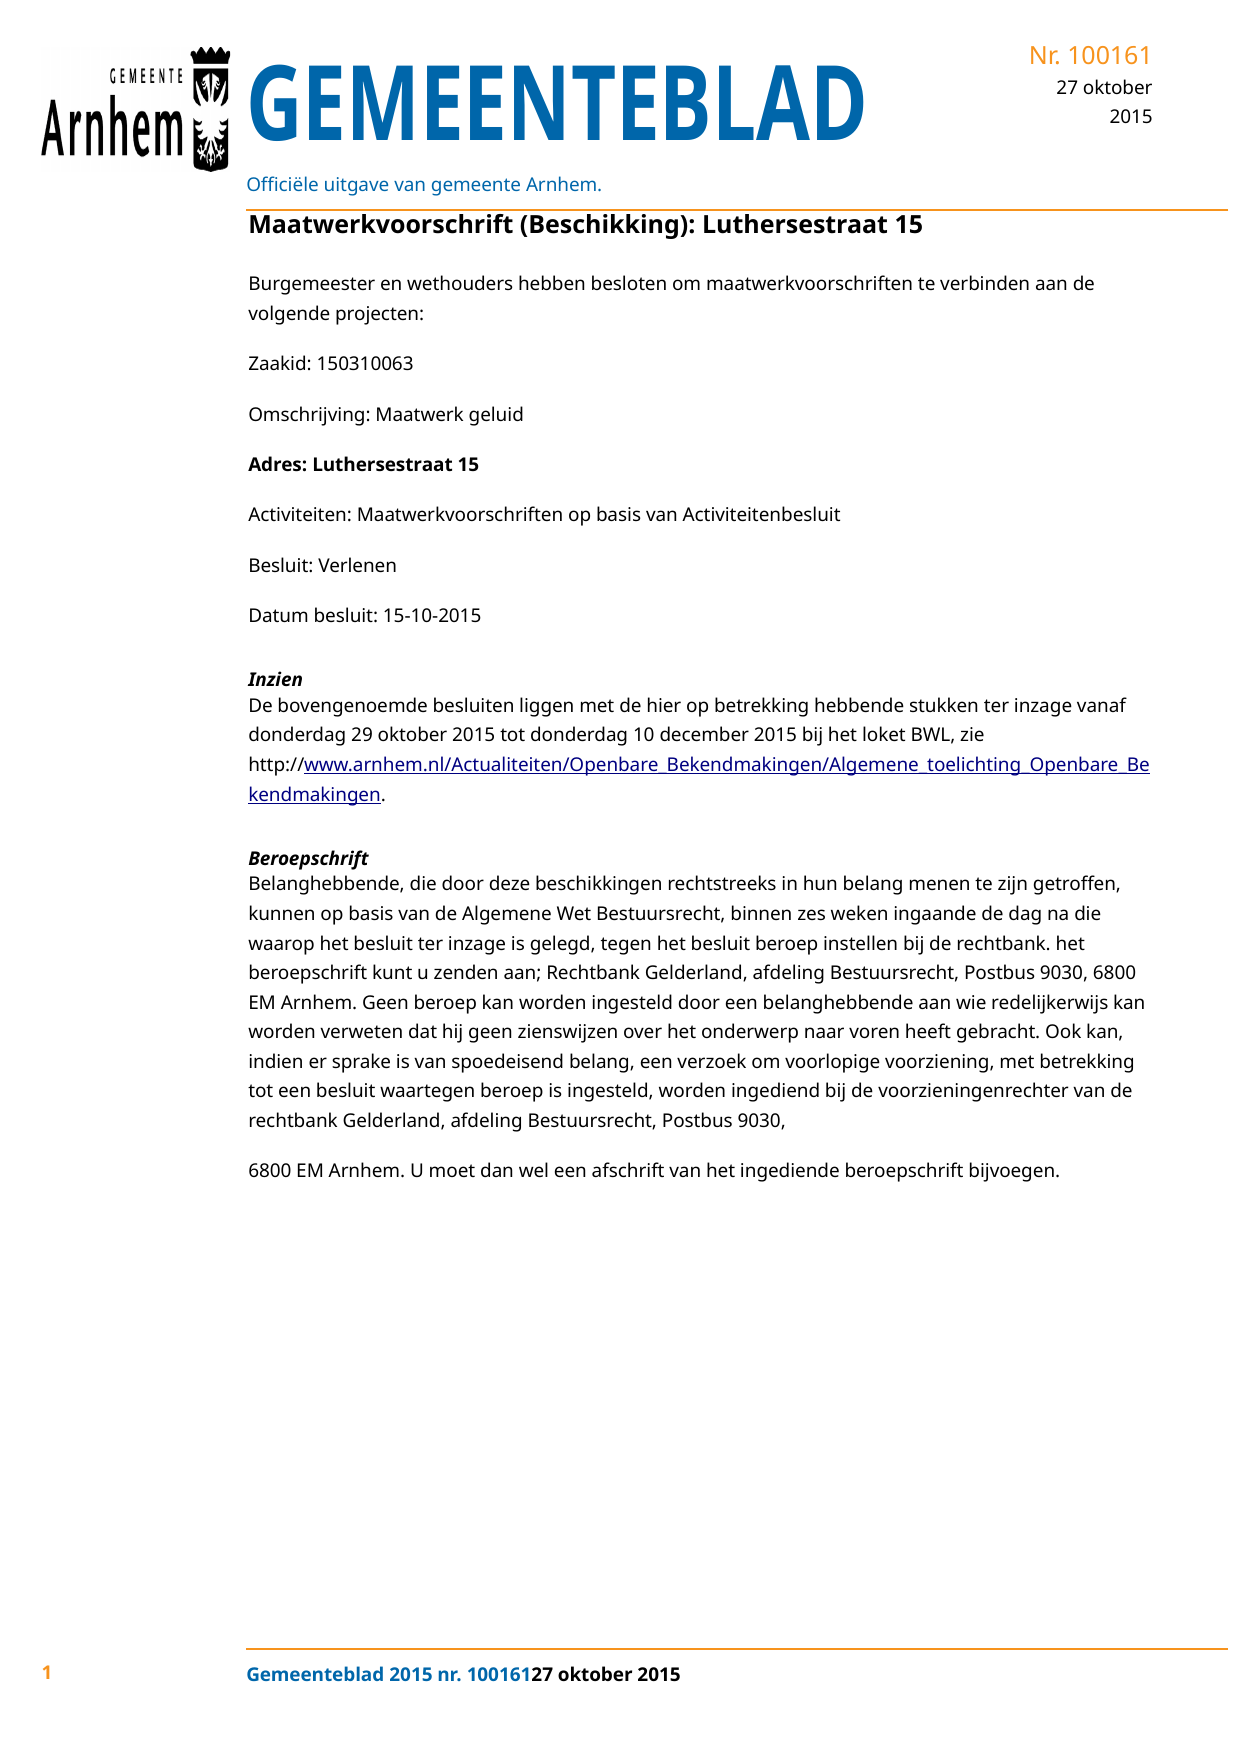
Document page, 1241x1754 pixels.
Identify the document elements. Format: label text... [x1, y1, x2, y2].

picture [41, 47, 231, 172]
text De bovengenoemde besluiten liggen met de hier op betrekking hebbende stukken ter inzage vanaf donderdag 29 oktober 2015 tot donderdag 10 december 2015 bij het loket BWL, zie http://www.arnhem.nl/Actualiteiten/Openbare_Bekendmakingen/Algemene_toelichting_Openbare_Bekendmakingen. [248, 692, 1152, 807]
text Beroepschrift [248, 845, 1152, 871]
text Adres: Luthersestraat 15 [248, 451, 1152, 477]
text Belanghebbende, die door deze beschikkingen rechtstreeks in hun belang menen te zijn getroffen, kunnen op basis van de Algemene Wet Bestuursrecht, binnen zes weken ingaande de dag na die waarop het besluit ter inzage is gelegd, tegen het besluit beroep instellen bij de rechtbank. het beroepschrift kunt u zenden aan; Rechtbank Gelderland, afdeling Bestuursrecht, Postbus 9030, 6800 EM Arnhem. Geen beroep kan worden ingesteld door een belanghebbende aan wie redelijkerwijs kan worden verweten dat hij geen zienswijzen over het onderwerp naar voren heeft gebracht. Ook kan, indien er sprake is van spoedeisend belang, een verzoek om voorlopige voorziening, met betrekking tot een besluit waartegen beroep is ingesteld, worden ingediend bij de voorzieningenrechter van de rechtbank Gelderland, afdeling Bestuursrecht, Postbus 9030, [248, 871, 1152, 1133]
text Burgemeester en wethouders hebben besloten om maatwerkvoorschriften te verbinden aan de volgende projecten: [248, 270, 1152, 326]
text Omschrijving: Maatwerk geluid [248, 401, 1152, 426]
text Activiteiten: Maatwerkvoorschriften op basis van Activiteitenbesluit [248, 502, 1152, 527]
text 6800 EM Arnhem. U moet dan wel een afschrift van het ingediende beroepschrift bijvoegen. [248, 1158, 1152, 1183]
text Zaakid: 150310063 [248, 350, 1152, 376]
text Inzien [248, 666, 1152, 692]
text Datum besluit: 15-10-2015 [248, 602, 1152, 628]
text Maatwerkvoorschrift (Beschikking): Luthersestraat 15 [248, 211, 1152, 241]
text Besluit: Verlenen [248, 552, 1152, 578]
